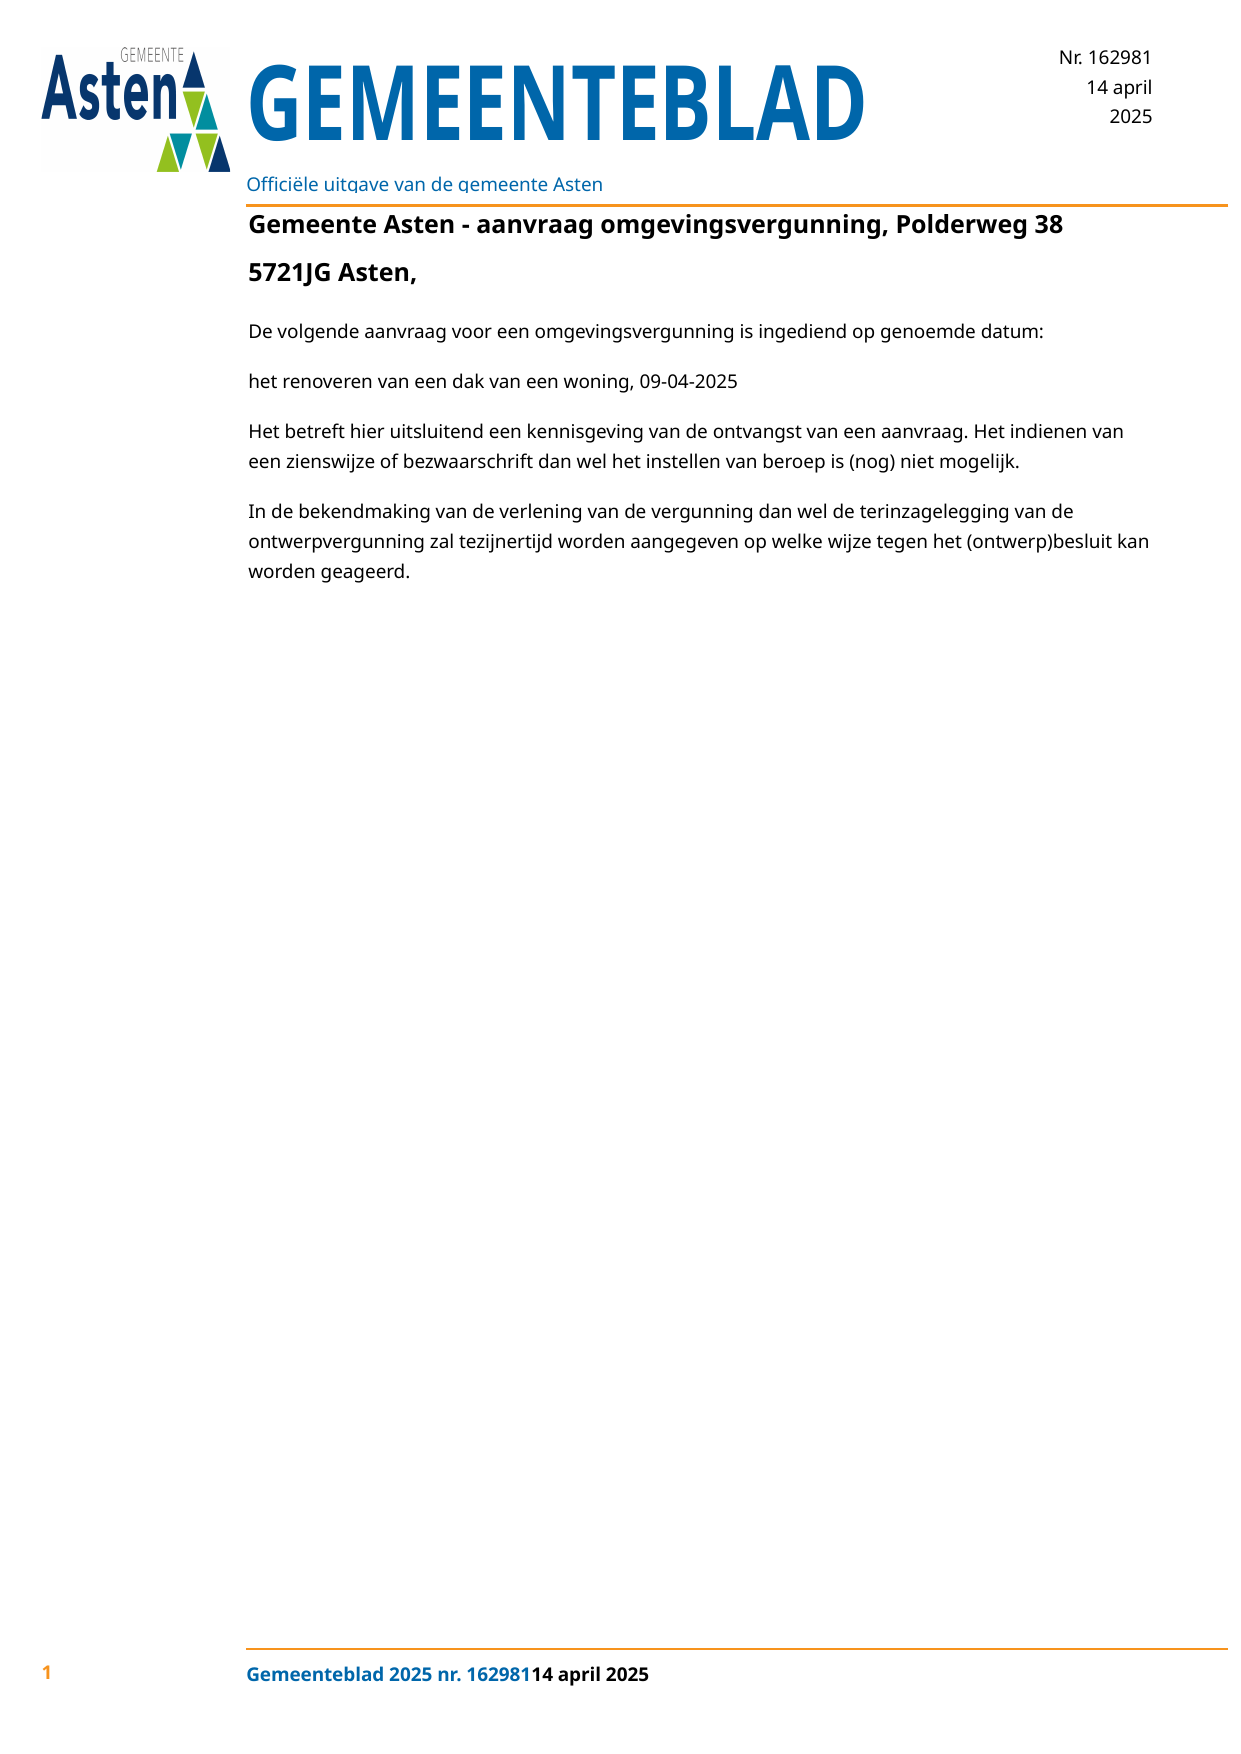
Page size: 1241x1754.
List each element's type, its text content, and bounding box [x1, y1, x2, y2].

text Gemeente Asten - aanvraag omgevingsvergunning, Polderweg 38 5721JG Asten, [248, 207, 1152, 288]
text het renoveren van een dak van een woning, 09-04-2025 [248, 368, 1152, 394]
text In de bekendmaking van de verlening van de vergunning dan wel de terinzagelegging van de ontwerpvergunning zal tezijnertijd worden aangegeven op welke wijze tegen het (ontwerp)besluit kan worden geageerd. [248, 499, 1152, 584]
text De volgende aanvraag voor een omgevingsvergunning is ingediend op genoemde datum: [248, 318, 1152, 344]
text Het betreft hier uitsluitend een kennisgeving van de ontvangst van een aanvraag. Het indienen van een zienswijze of bezwaarschrift dan wel het instellen van beroep is (nog) niet mogelijk. [248, 419, 1152, 474]
picture [41, 47, 231, 172]
